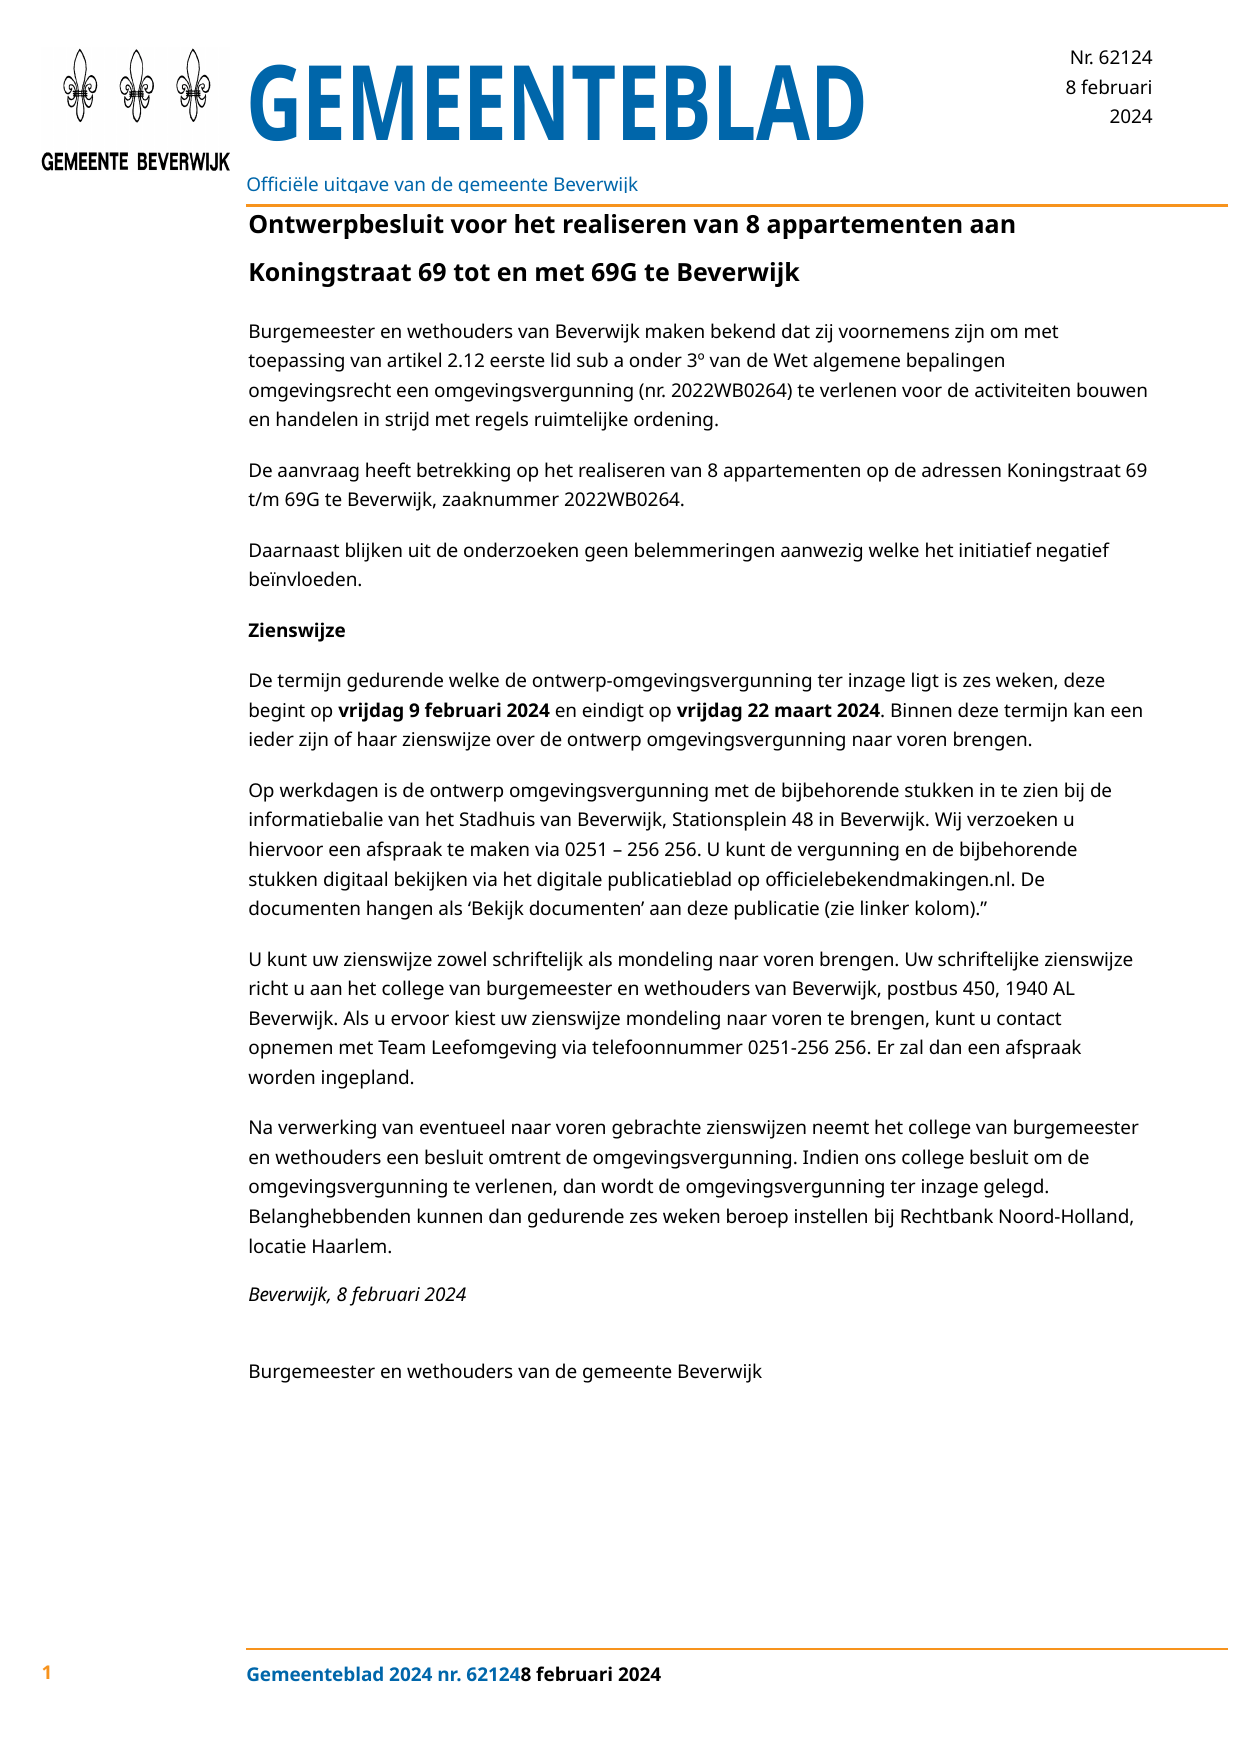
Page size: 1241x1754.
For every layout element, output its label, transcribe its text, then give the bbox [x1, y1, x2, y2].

text Burgemeester en wethouders van Beverwijk maken bekend dat zij voornemens zijn om met toepassing van artikel 2.12 eerste lid sub a onder 3º van de Wet algemene bepalingen omgevingsrecht een omgevingsvergunning (nr. 2022WB0264) te verlenen voor de activiteiten bouwen en handelen in strijd met regels ruimtelijke ordening. [248, 318, 1152, 432]
text Beverwijk, 8 februari 2024 [248, 1281, 1152, 1306]
picture [41, 47, 231, 172]
text De aanvraag heeft betrekking op het realiseren van 8 appartementen op de adressen Koningstraat 69 t/m 69G te Beverwijk, zaaknummer 2022WB0264. [248, 457, 1152, 512]
text Daarnaast blijken uit de onderzoeken geen belemmeringen aanwezig welke het initiatief negatief beïnvloeden. [248, 537, 1152, 592]
text Ontwerpbesluit voor het realiseren van 8 appartementen aan Koningstraat 69 tot en met 69G te Beverwijk [248, 207, 1152, 288]
text U kunt uw zienswijze zowel schriftelijk als mondeling naar voren brengen. Uw schriftelijke zienswijze richt u aan het college van burgemeester en wethouders van Beverwijk, postbus 450, 1940 AL Beverwijk. Als u ervoor kiest uw zienswijze mondeling naar voren te brengen, kunt u contact opnemen met Team Leefomgeving via telefoonnummer 0251-256 256. Er zal dan een afspraak worden ingepland. [248, 946, 1152, 1090]
text Op werkdagen is de ontwerp omgevingsvergunning met de bijbehorende stukken in te zien bij de informatiebalie van het Stadhuis van Beverwijk, Stationsplein 48 in Beverwijk. Wij verzoeken u hiervoor een afspraak te maken via 0251 – 256 256. U kunt de vergunning en de bijbehorende stukken digitaal bekijken via het digitale publicatieblad op officielebekendmakingen.nl. De documenten hangen als ‘Bekijk documenten’ aan deze publicatie (zie linker kolom).” [248, 777, 1152, 921]
text Zienswijze [248, 617, 1152, 643]
text Na verwerking van eventueel naar voren gebrachte zienswijzen neemt het college van burgemeester en wethouders een besluit omtrent de omgevingsvergunning. Indien ons college besluit om de omgevingsvergunning te verlenen, dan wordt de omgevingsvergunning ter inzage gelegd. Belanghebbenden kunnen dan gedurende zes weken beroep instellen bij Rechtbank Noord-Holland, locatie Haarlem. [248, 1114, 1152, 1259]
text De termijn gedurende welke de ontwerp-omgevingsvergunning ter inzage ligt is zes weken, deze begint op vrijdag 9 februari 2024 en eindigt op vrijdag 22 maart 2024. Binnen deze termijn kan een ieder zijn of haar zienswijze over de ontwerp omgevingsvergunning naar voren brengen. [248, 667, 1152, 752]
text Burgemeester en wethouders van de gemeente Beverwijk [248, 1358, 1152, 1384]
